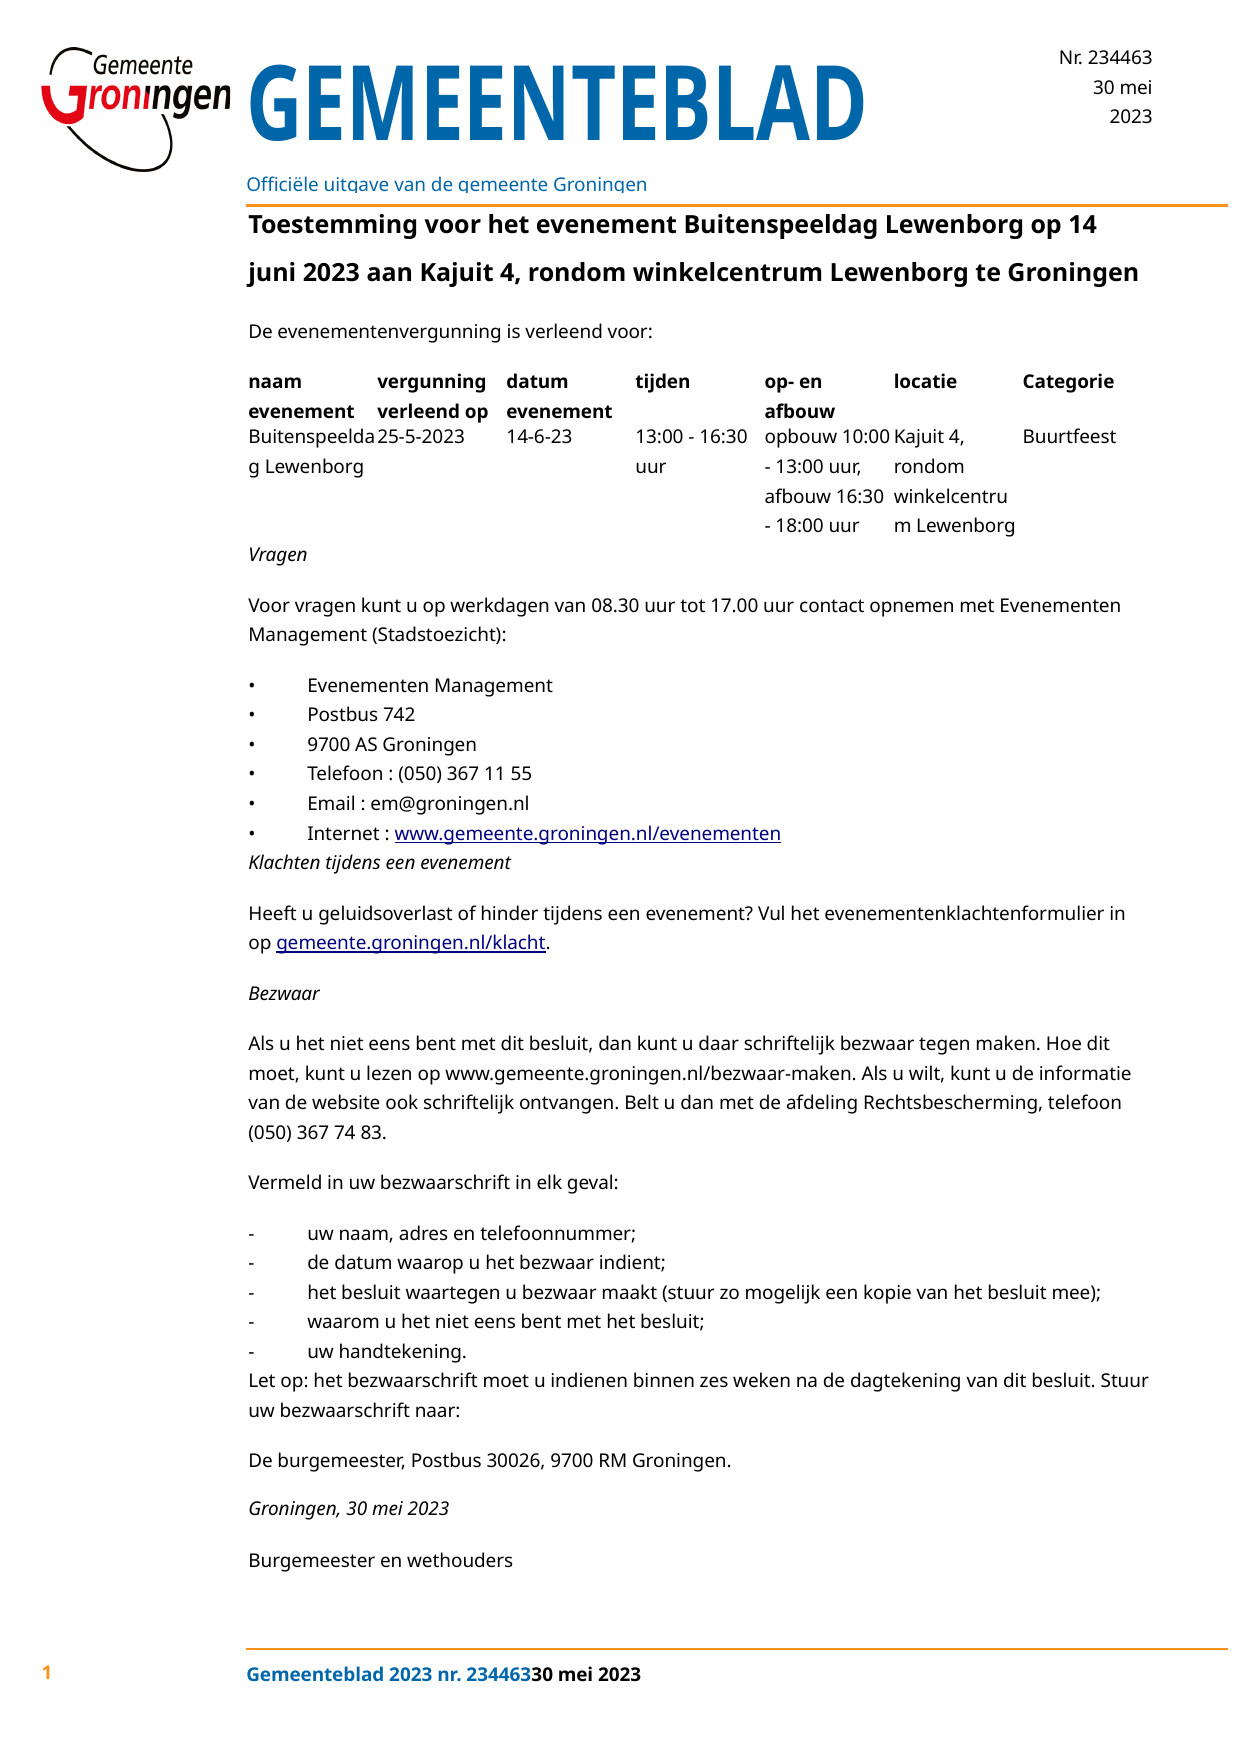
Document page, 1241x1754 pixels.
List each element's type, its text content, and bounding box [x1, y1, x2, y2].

text Let op: het bezwaarschrift moet u indienen binnen zes weken na de dagtekening van dit besluit. Stuur uw bezwaarschrift naar: [248, 1368, 1152, 1423]
table_cell 13:00 - 16:30 uur [635, 424, 764, 538]
table_header tijden [635, 369, 764, 424]
list waarom u het niet eens bent met het besluit; [248, 1308, 1152, 1334]
text De evenementenvergunning is verleend voor: [248, 318, 1152, 344]
table_cell Buitenspeeldag Lewenborg [248, 424, 377, 538]
list het besluit waartegen u bezwaar maakt (stuur zo mogelijk een kopie van het besluit mee); [248, 1279, 1152, 1305]
table_header naam evenement [248, 369, 377, 424]
text Toestemming voor het evenement Buitenspeeldag Lewenborg op 14 juni 2023 aan Kajuit 4, rondom winkelcentrum Lewenborg te Groningen [248, 207, 1152, 288]
table_header op- en afbouw [764, 369, 893, 424]
table_header vergunning verleend op [377, 369, 506, 424]
text Heeft u geluidsoverlast of hinder tijdens een evenement? Vul het evenementenklachtenformulier in op gemeente.groningen.nl/klacht. [248, 900, 1152, 955]
table_cell Buurtfeest [1023, 424, 1152, 538]
table_cell 14-6-23 [506, 424, 635, 538]
list Telefoon : (050) 367 11 55 [248, 761, 1152, 786]
list 9700 AS Groningen [248, 731, 1152, 757]
list Email : em@groningen.nl [248, 790, 1152, 816]
list uw naam, adres en telefoonnummer; [248, 1220, 1152, 1246]
text Voor vragen kunt u op werkdagen van 08.30 uur tot 17.00 uur contact opnemen met Evenementen Management (Stadstoezicht): [248, 592, 1152, 647]
table_header datum evenement [506, 369, 635, 424]
table_cell 25-5-2023 [377, 424, 506, 538]
list Evenementen Management [248, 672, 1152, 698]
text Bezwaar [248, 980, 1152, 1006]
table_header Categorie [1023, 369, 1152, 424]
text Vermeld in uw bezwaarschrift in elk geval: [248, 1169, 1152, 1195]
table_header locatie [894, 369, 1022, 424]
list Postbus 742 [248, 701, 1152, 727]
text Groningen, 30 mei 2023 [248, 1496, 1152, 1521]
text Burgemeester en wethouders [248, 1547, 1152, 1573]
text Vragen [248, 541, 1152, 567]
list uw handtekening. [248, 1338, 1152, 1364]
list de datum waarop u het bezwaar indient; [248, 1249, 1152, 1275]
table_cell Kajuit 4, rondom winkelcentrum Lewenborg [894, 424, 1022, 538]
list Internet : www.gemeente.groningen.nl/evenementen [248, 820, 1152, 846]
picture [41, 47, 231, 172]
text Klachten tijdens een evenement [248, 849, 1152, 875]
table_cell opbouw 10:00 - 13:00 uur, afbouw 16:30 - 18:00 uur [764, 424, 893, 538]
text De burgemeester, Postbus 30026, 9700 RM Groningen. [248, 1448, 1152, 1473]
text Als u het niet eens bent met dit besluit, dan kunt u daar schriftelijk bezwaar tegen maken. Hoe dit moet, kunt u lezen op www.gemeente.groningen.nl/bezwaar-maken. Als u wilt, kunt u de informatie van de website ook schriftelijk ontvangen. Belt u dan met de afdeling Rechtsbescherming, telefoon (050) 367 74 83. [248, 1030, 1152, 1145]
